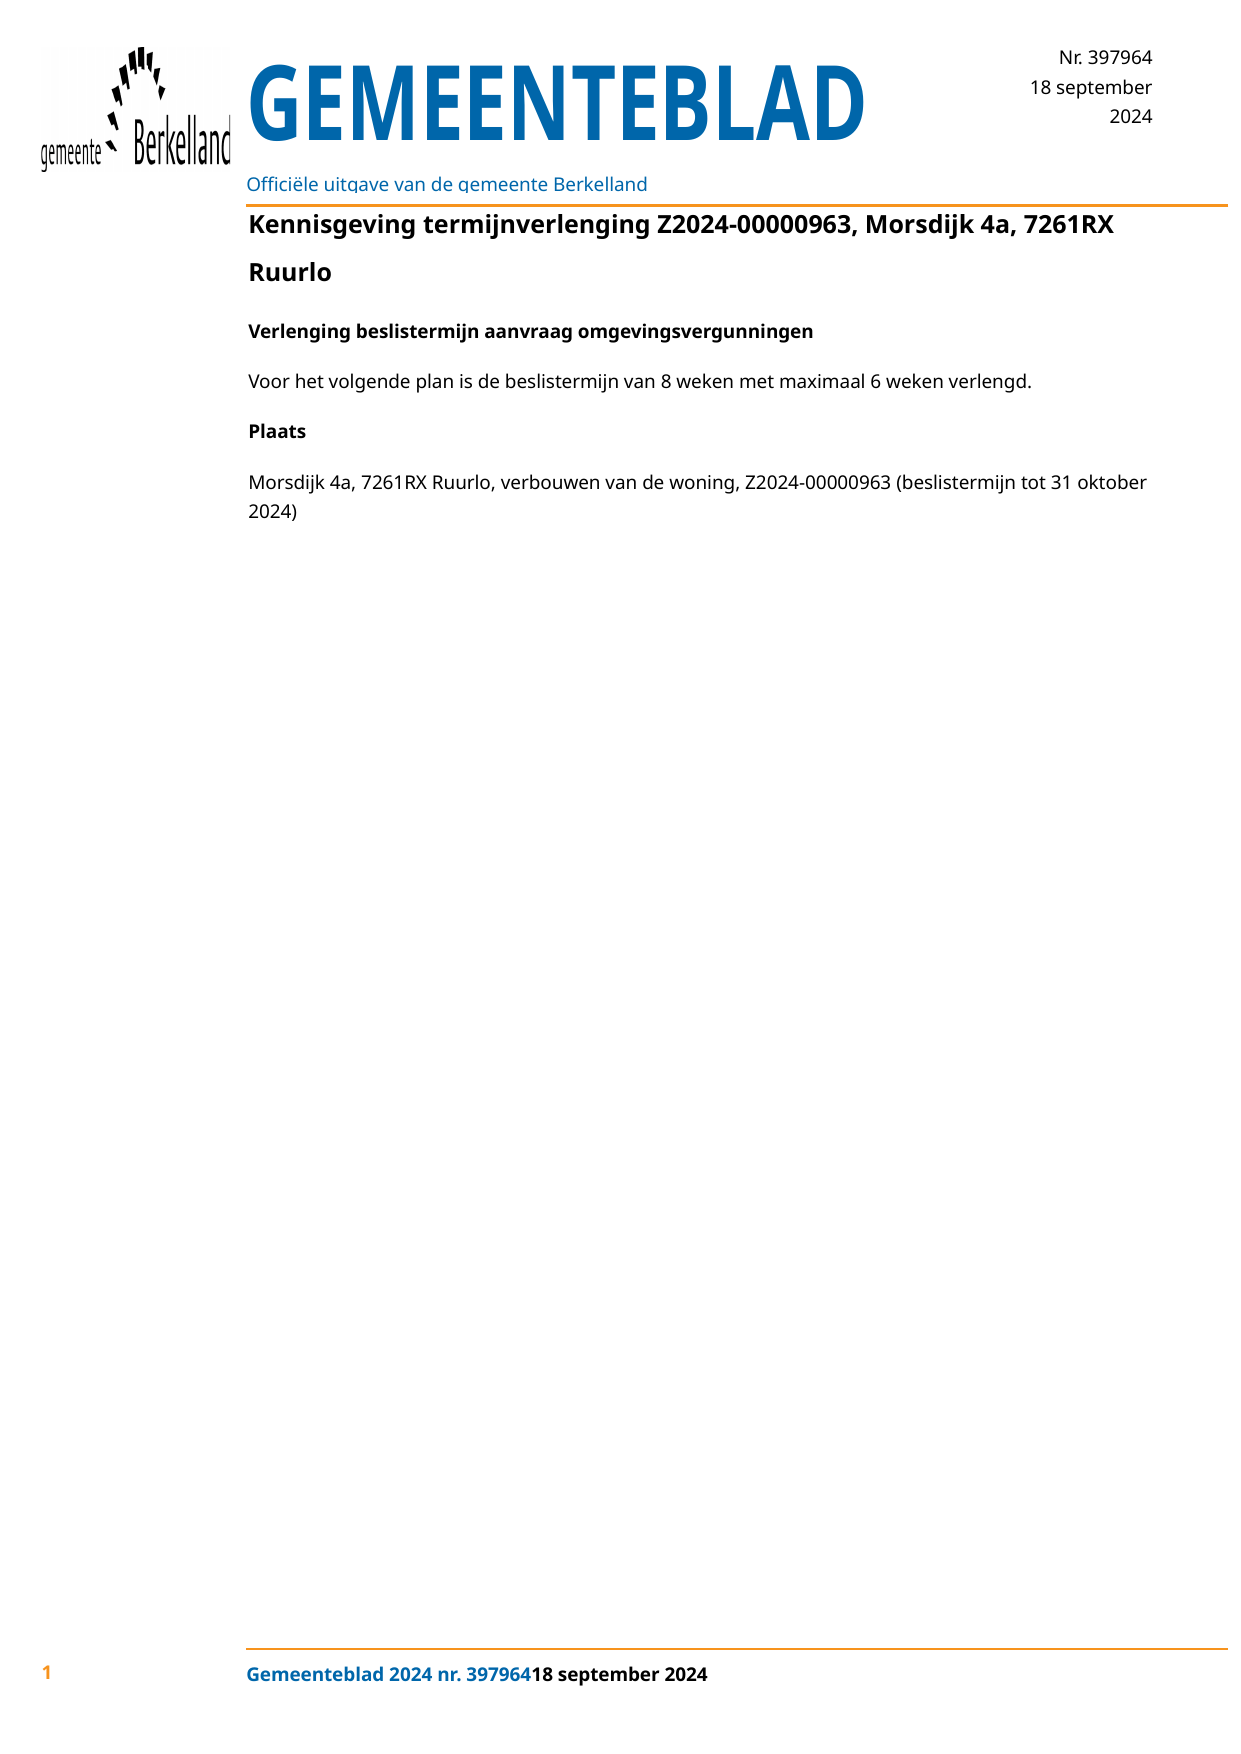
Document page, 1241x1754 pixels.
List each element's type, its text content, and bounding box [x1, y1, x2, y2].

text Morsdijk 4a, 7261RX Ruurlo, verbouwen van de woning, Z2024-00000963 (beslistermijn tot 31 oktober 2024) [248, 469, 1152, 524]
text Plaats [248, 419, 1152, 444]
text Voor het volgende plan is de beslistermijn van 8 weken met maximaal 6 weken verlengd. [248, 368, 1152, 394]
text Kennisgeving termijnverlenging Z2024-00000963, Morsdijk 4a, 7261RX Ruurlo [248, 207, 1152, 288]
picture [41, 47, 231, 172]
text Verlenging beslistermijn aanvraag omgevingsvergunningen [248, 318, 1152, 344]
